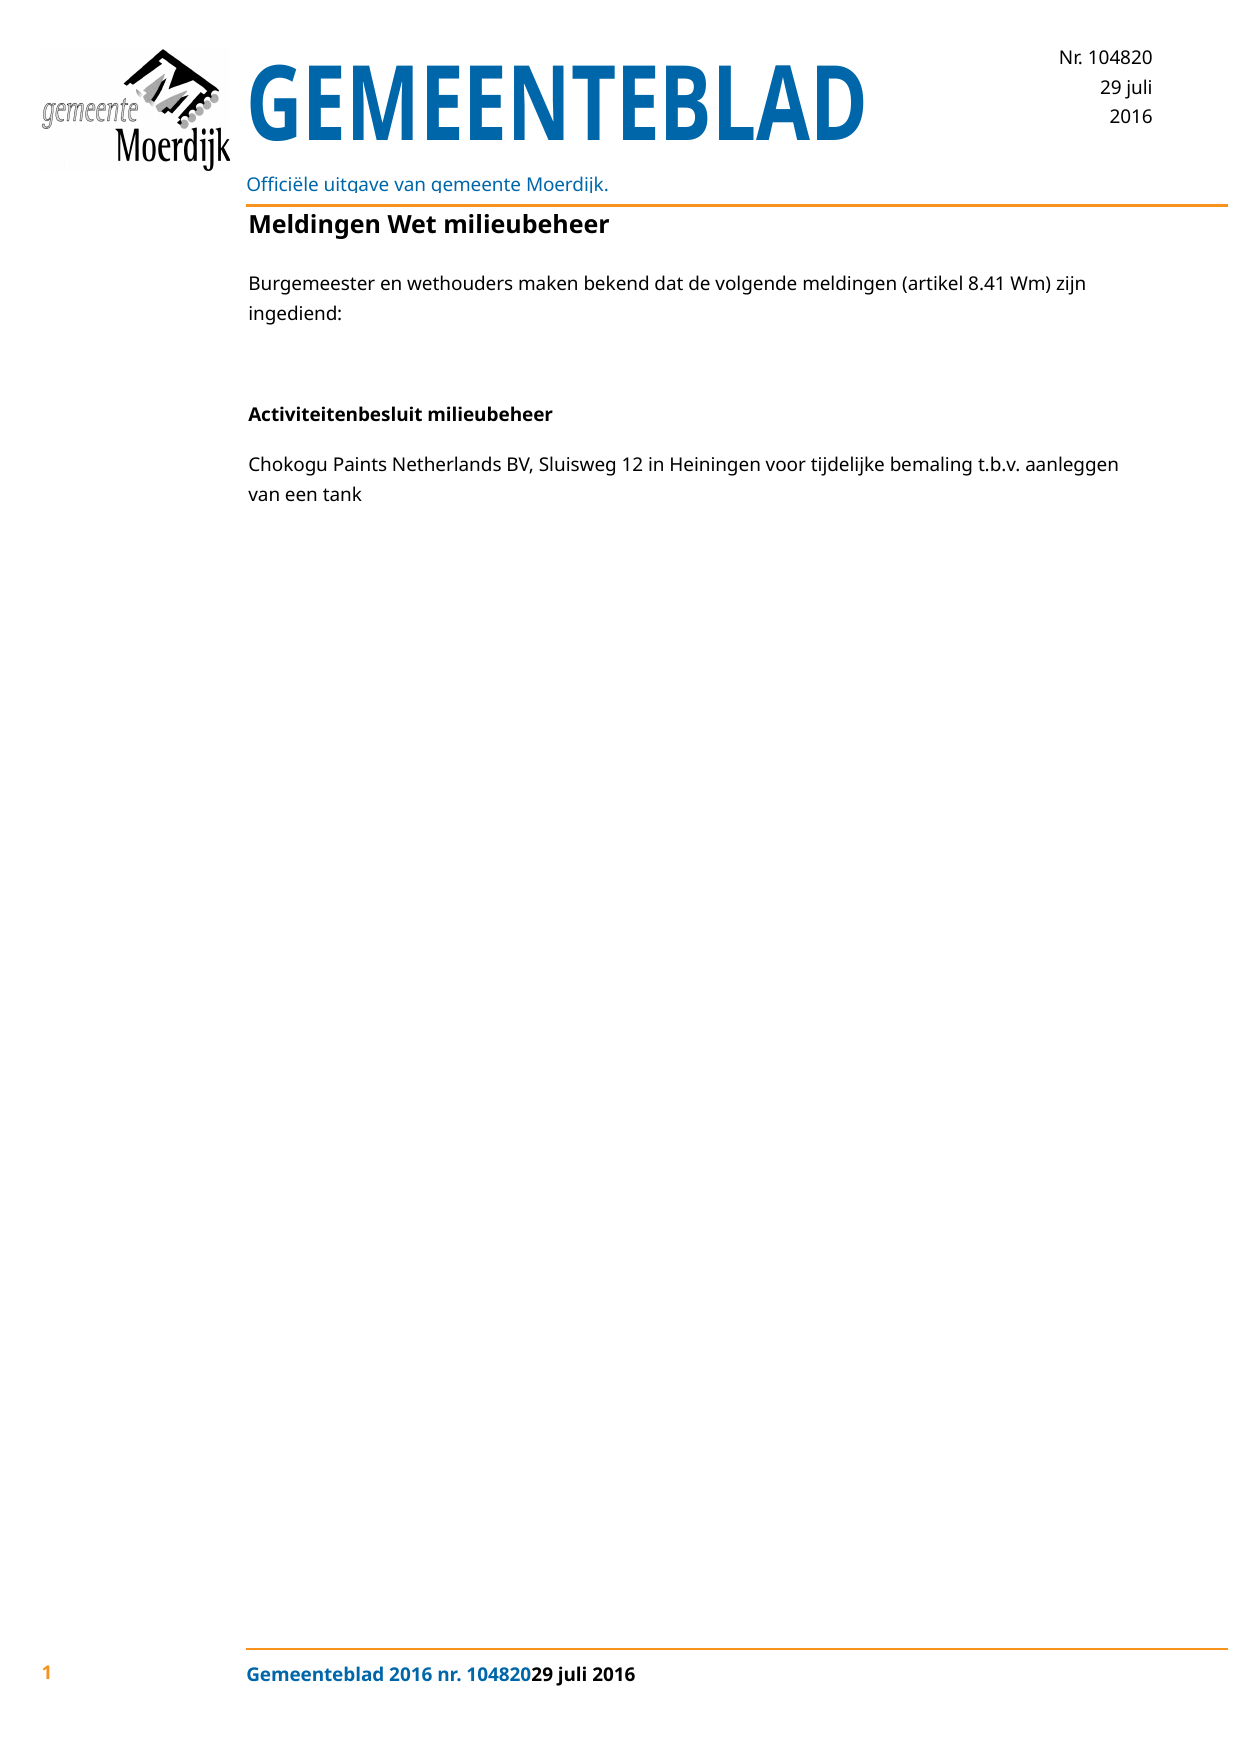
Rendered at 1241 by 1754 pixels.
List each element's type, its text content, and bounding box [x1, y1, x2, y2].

picture [41, 47, 231, 172]
text Burgemeester en wethouders maken bekend dat de volgende meldingen (artikel 8.41 Wm) zijn ingediend: [248, 270, 1152, 326]
text Activiteitenbesluit milieubeheer [248, 401, 1152, 426]
text Meldingen Wet milieubeheer [248, 207, 1152, 241]
text Chokogu Paints Netherlands BV, Sluisweg 12 in Heiningen voor tijdelijke bemaling t.b.v. aanleggen van een tank [248, 451, 1152, 506]
